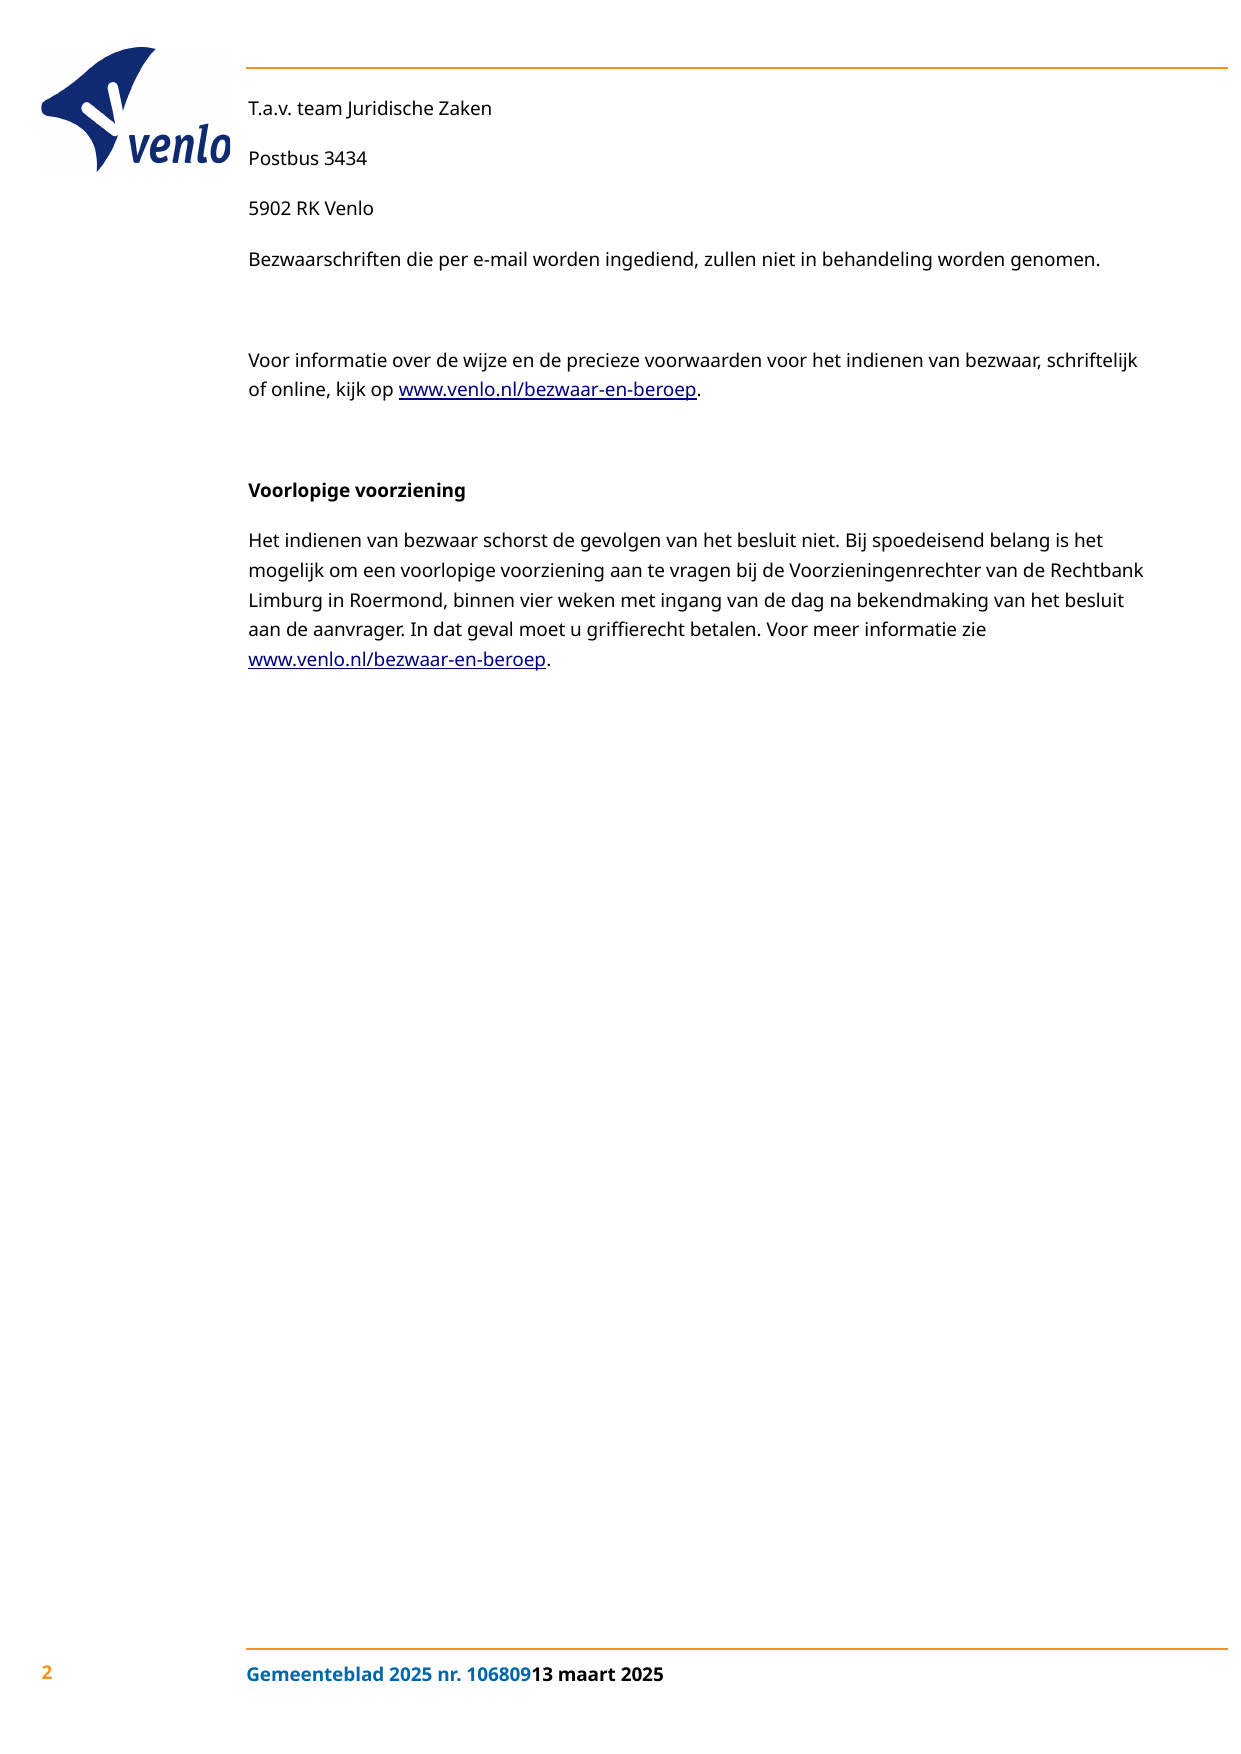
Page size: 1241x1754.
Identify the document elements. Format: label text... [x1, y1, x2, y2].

text 5902 RK Venlo [248, 196, 1152, 221]
text Het indienen van bezwaar schorst de gevolgen van het besluit niet. Bij spoedeisend belang is het mogelijk om een voorlopige voorziening aan te vragen bij de Voorzieningenrechter van de Rechtbank Limburg in Roermond, binnen vier weken met ingang van de dag na bekendmaking van het besluit aan de aanvrager. In dat geval moet u griffierecht betalen. Voor meer informatie zie www.venlo.nl/bezwaar-en-beroep. [248, 528, 1152, 672]
text T.a.v. team Juridische Zaken [248, 95, 1152, 121]
text Bezwaarschriften die per e-mail worden ingediend, zullen niet in behandeling worden genomen. [248, 246, 1152, 272]
picture [41, 47, 231, 172]
text Voor informatie over de wijze en de precieze voorwaarden voor het indienen van bezwaar, schriftelijk of online, kijk op www.venlo.nl/bezwaar-en-beroep. [248, 347, 1152, 402]
text Voorlopige voorziening [248, 477, 1152, 503]
text Postbus 3434 [248, 145, 1152, 171]
